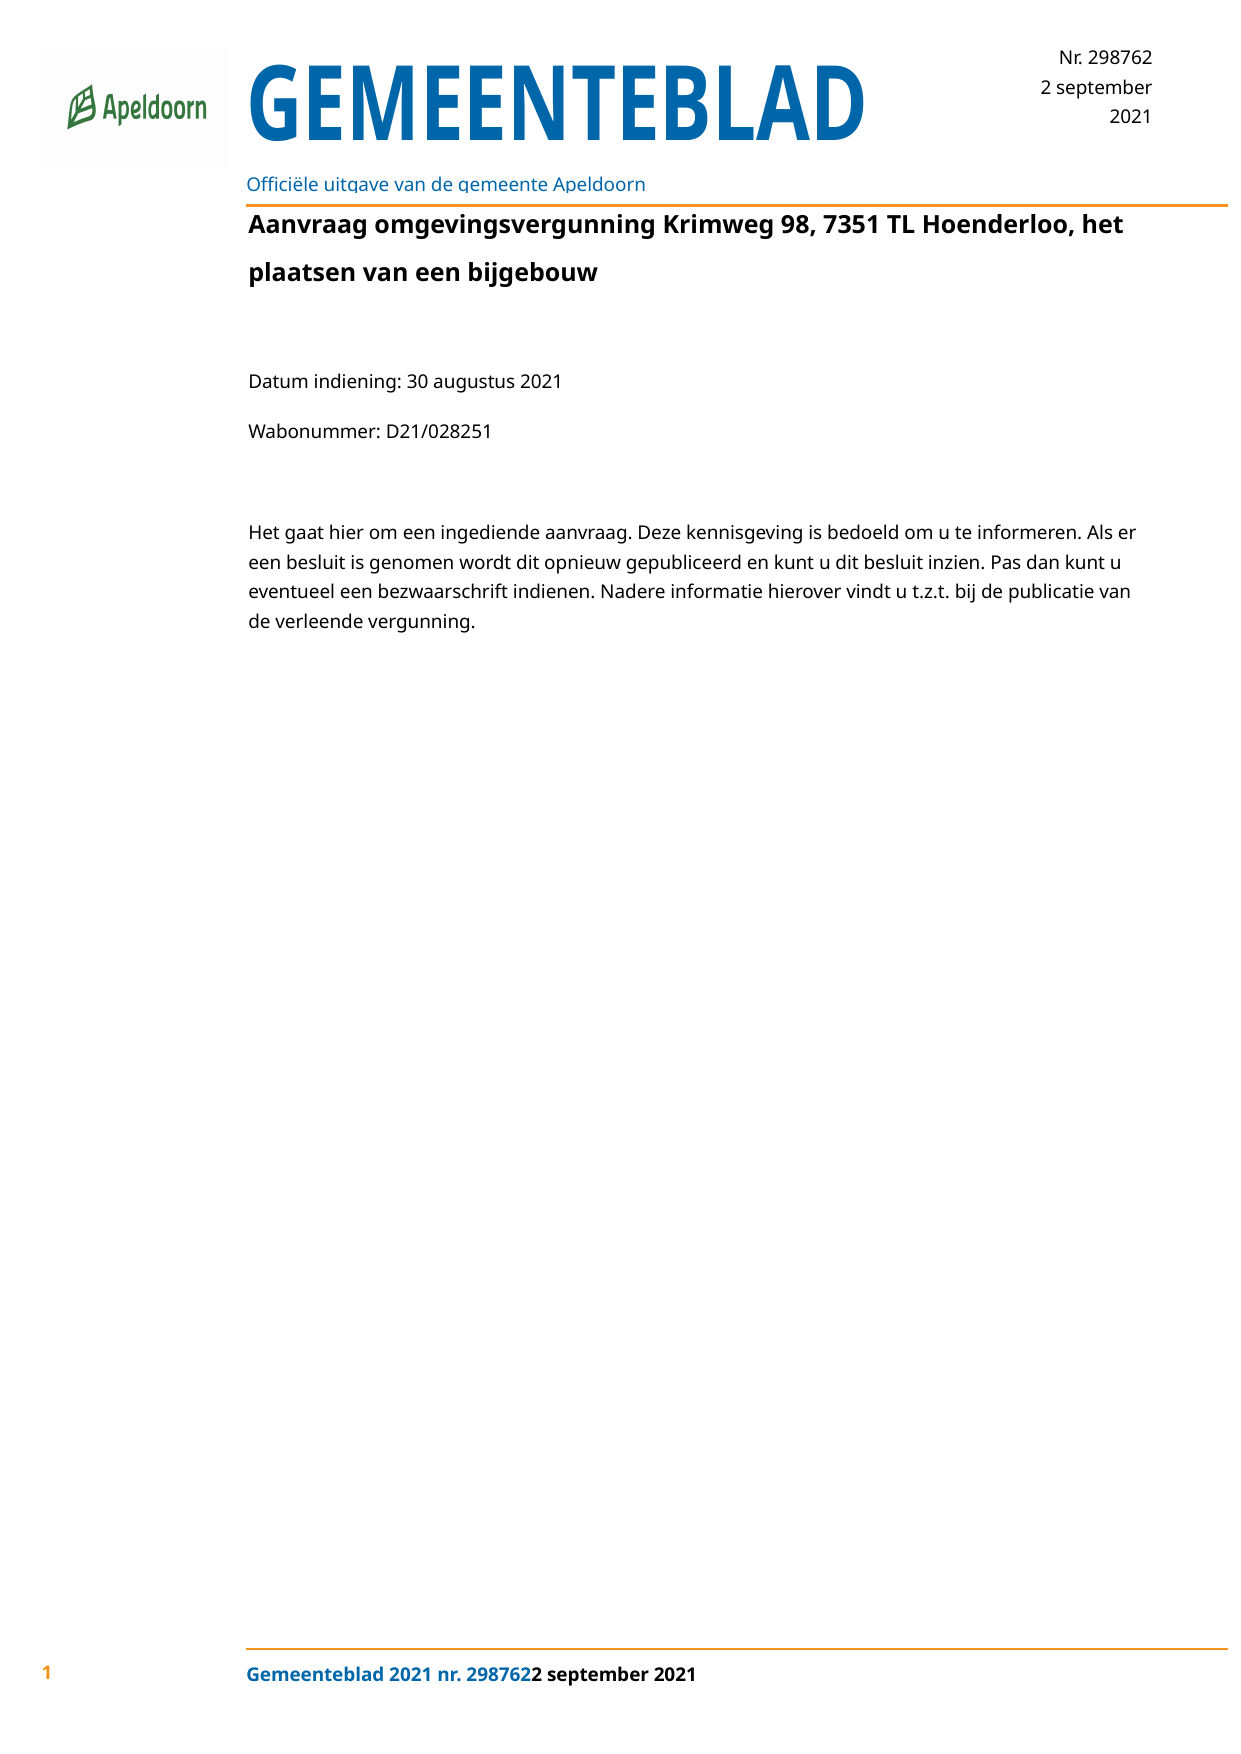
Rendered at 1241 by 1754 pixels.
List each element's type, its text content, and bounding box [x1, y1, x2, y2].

text Datum indiening: 30 augustus 2021 [248, 368, 1152, 394]
text Het gaat hier om een ingediende aanvraag. Deze kennisgeving is bedoeld om u te informeren. Als er een besluit is genomen wordt dit opnieuw gepubliceerd en kunt u dit besluit inzien. Pas dan kunt u eventueel een bezwaarschrift indienen. Nadere informatie hierover vindt u t.z.t. bij de publicatie van de verleende vergunning. [248, 519, 1152, 634]
text Aanvraag omgevingsvergunning Krimweg 98, 7351 TL Hoenderloo, het plaatsen van een bijgebouw [248, 207, 1152, 288]
text Wabonummer: D21/028251 [248, 419, 1152, 444]
picture [41, 47, 231, 172]
